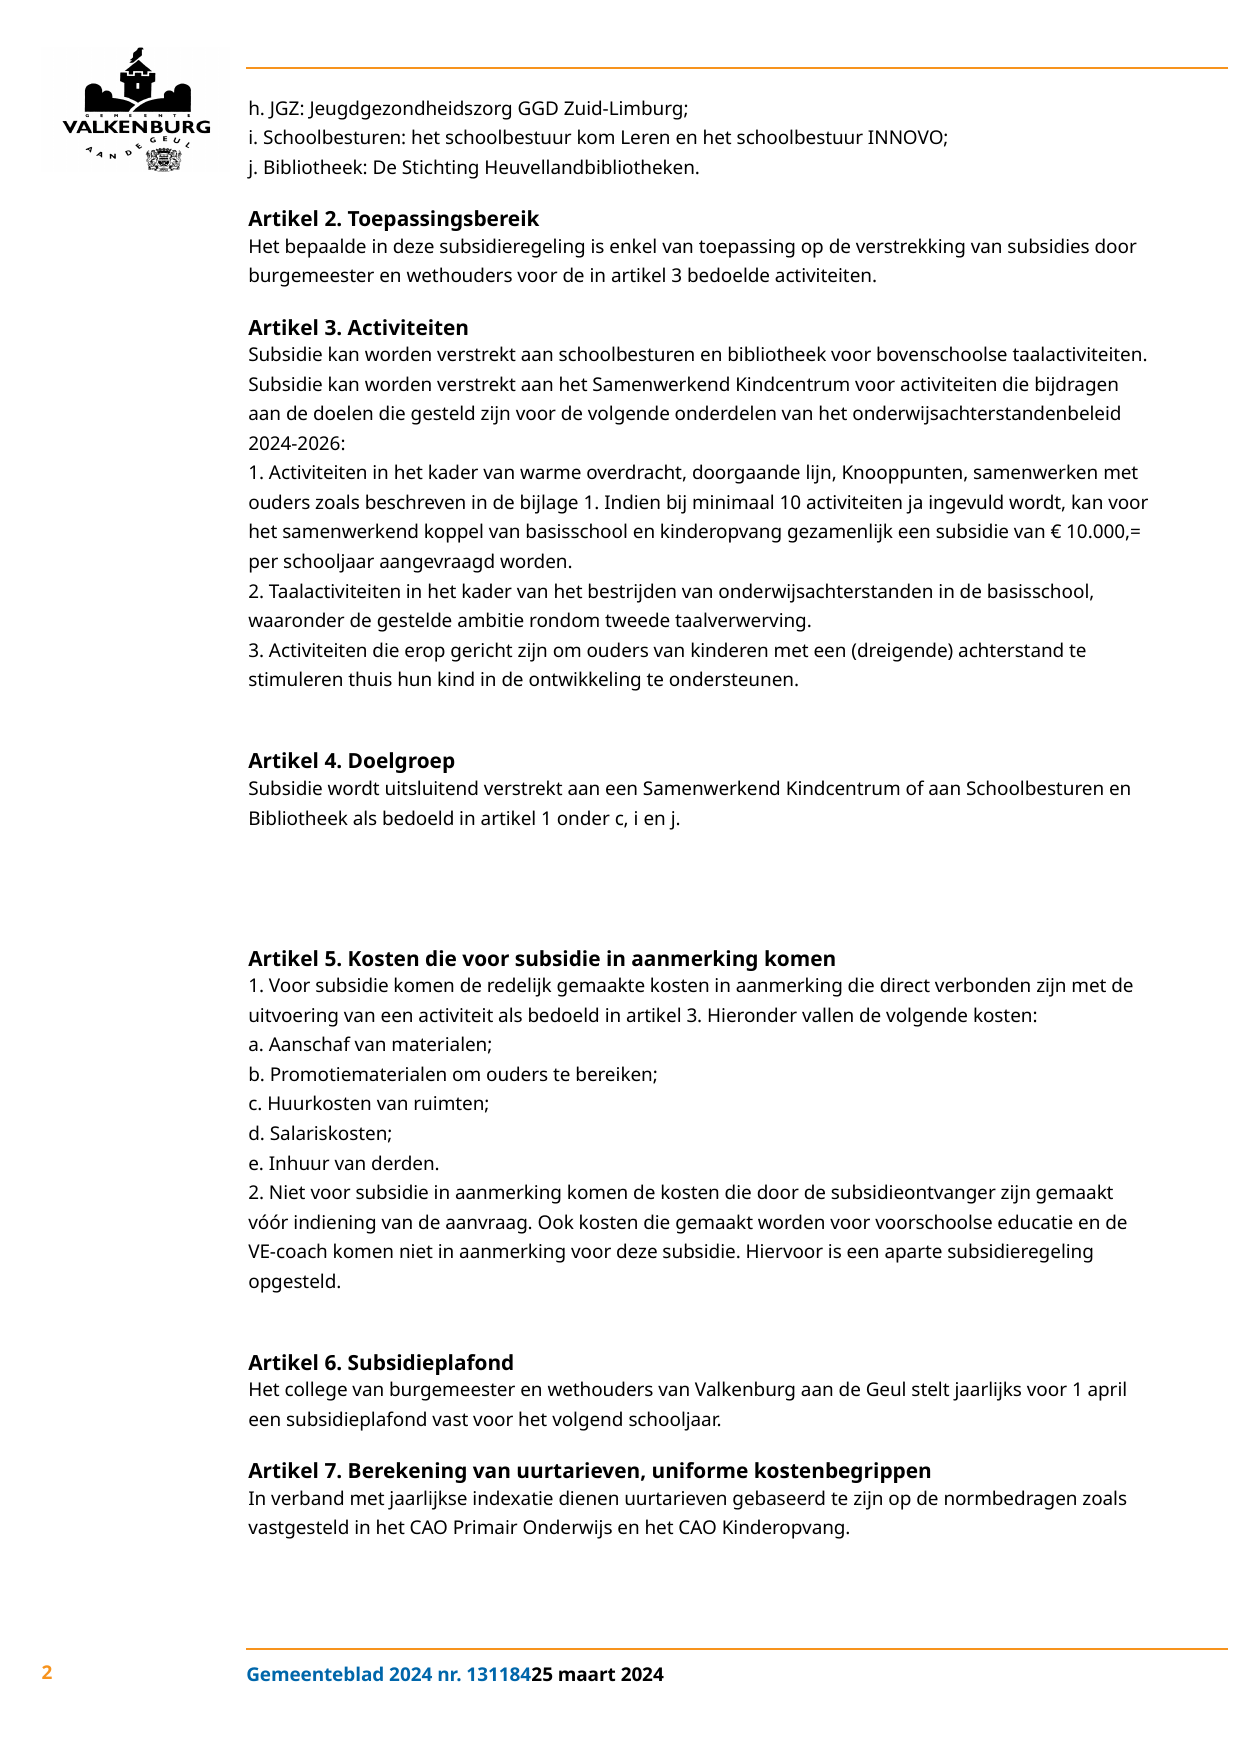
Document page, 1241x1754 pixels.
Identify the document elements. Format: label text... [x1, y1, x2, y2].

text h. JGZ: Jeugdgezondheidszorg GGD Zuid-Limburg; [248, 95, 1152, 121]
text Subsidie kan worden verstrekt aan schoolbesturen en bibliotheek voor bovenschoolse taalactiviteiten. [248, 341, 1152, 367]
text a. Aanschaf van materialen; [248, 1031, 1152, 1057]
text j. Bibliotheek: De Stichting Heuvellandbibliotheken. [248, 154, 1152, 180]
text Artikel 2. Toepassingsbereik [248, 204, 1152, 233]
text Artikel 7. Berekening van uurtarieven, uniforme kostenbegrippen [248, 1457, 1152, 1485]
text 3. Activiteiten die erop gericht zijn om ouders van kinderen met een (dreigende) achterstand te stimuleren thuis hun kind in de ontwikkeling te ondersteunen. [248, 637, 1152, 692]
picture [41, 47, 231, 172]
text 2. Niet voor subsidie in aanmerking komen de kosten die door de subsidieontvanger zijn gemaakt vóór indiening van de aanvraag. Ook kosten die gemaakt worden voor voorschoolse educatie en de VE-coach komen niet in aanmerking voor deze subsidie. Hiervoor is een aparte subsidieregeling opgesteld. [248, 1179, 1152, 1294]
text d. Salariskosten; [248, 1120, 1152, 1146]
text e. Inhuur van derden. [248, 1150, 1152, 1176]
text Artikel 6. Subsidieplafond [248, 1348, 1152, 1377]
text 1. Voor subsidie komen de redelijk gemaakte kosten in aanmerking die direct verbonden zijn met de uitvoering van een activiteit als bedoeld in artikel 3. Hieronder vallen de volgende kosten: [248, 972, 1152, 1028]
text Artikel 3. Activiteiten [248, 313, 1152, 341]
text Het college van burgemeester en wethouders van Valkenburg aan de Geul stelt jaarlijks voor 1 april een subsidieplafond vast voor het volgend schooljaar. [248, 1377, 1152, 1432]
text c. Huurkosten van ruimten; [248, 1091, 1152, 1116]
text Het bepaalde in deze subsidieregeling is enkel van toepassing op de verstrekking van subsidies door burgemeester en wethouders voor de in artikel 3 bedoelde activiteiten. [248, 233, 1152, 288]
text Subsidie wordt uitsluitend verstrekt aan een Samenwerkend Kindcentrum of aan Schoolbesturen en Bibliotheek als bedoeld in artikel 1 onder c, i en j. [248, 775, 1152, 830]
text Artikel 5. Kosten die voor subsidie in aanmerking komen [248, 944, 1152, 972]
text Artikel 4. Doelgroep [248, 747, 1152, 775]
text In verband met jaarlijkse indexatie dienen uurtarieven gebaseerd te zijn op de normbedragen zoals vastgesteld in het CAO Primair Onderwijs en het CAO Kinderopvang. [248, 1485, 1152, 1540]
text Subsidie kan worden verstrekt aan het Samenwerkend Kindcentrum voor activiteiten die bijdragen aan de doelen die gesteld zijn voor de volgende onderdelen van het onderwijsachterstandenbeleid 2024-2026: [248, 371, 1152, 456]
text b. Promotiematerialen om ouders te bereiken; [248, 1061, 1152, 1087]
text 2. Taalactiviteiten in het kader van het bestrijden van onderwijsachterstanden in de basisschool, waaronder de gestelde ambitie rondom tweede taalverwerving. [248, 578, 1152, 633]
text 1. Activiteiten in het kader van warme overdracht, doorgaande lijn, Knooppunten, samenwerken met ouders zoals beschreven in de bijlage 1. Indien bij minimaal 10 activiteiten ja ingevuld wordt, kan voor het samenwerkend koppel van basisschool en kinderopvang gezamenlijk een subsidie van € 10.000,= per schooljaar aangevraagd worden. [248, 459, 1152, 574]
text i. Schoolbesturen: het schoolbestuur kom Leren en het schoolbestuur INNOVO; [248, 124, 1152, 150]
